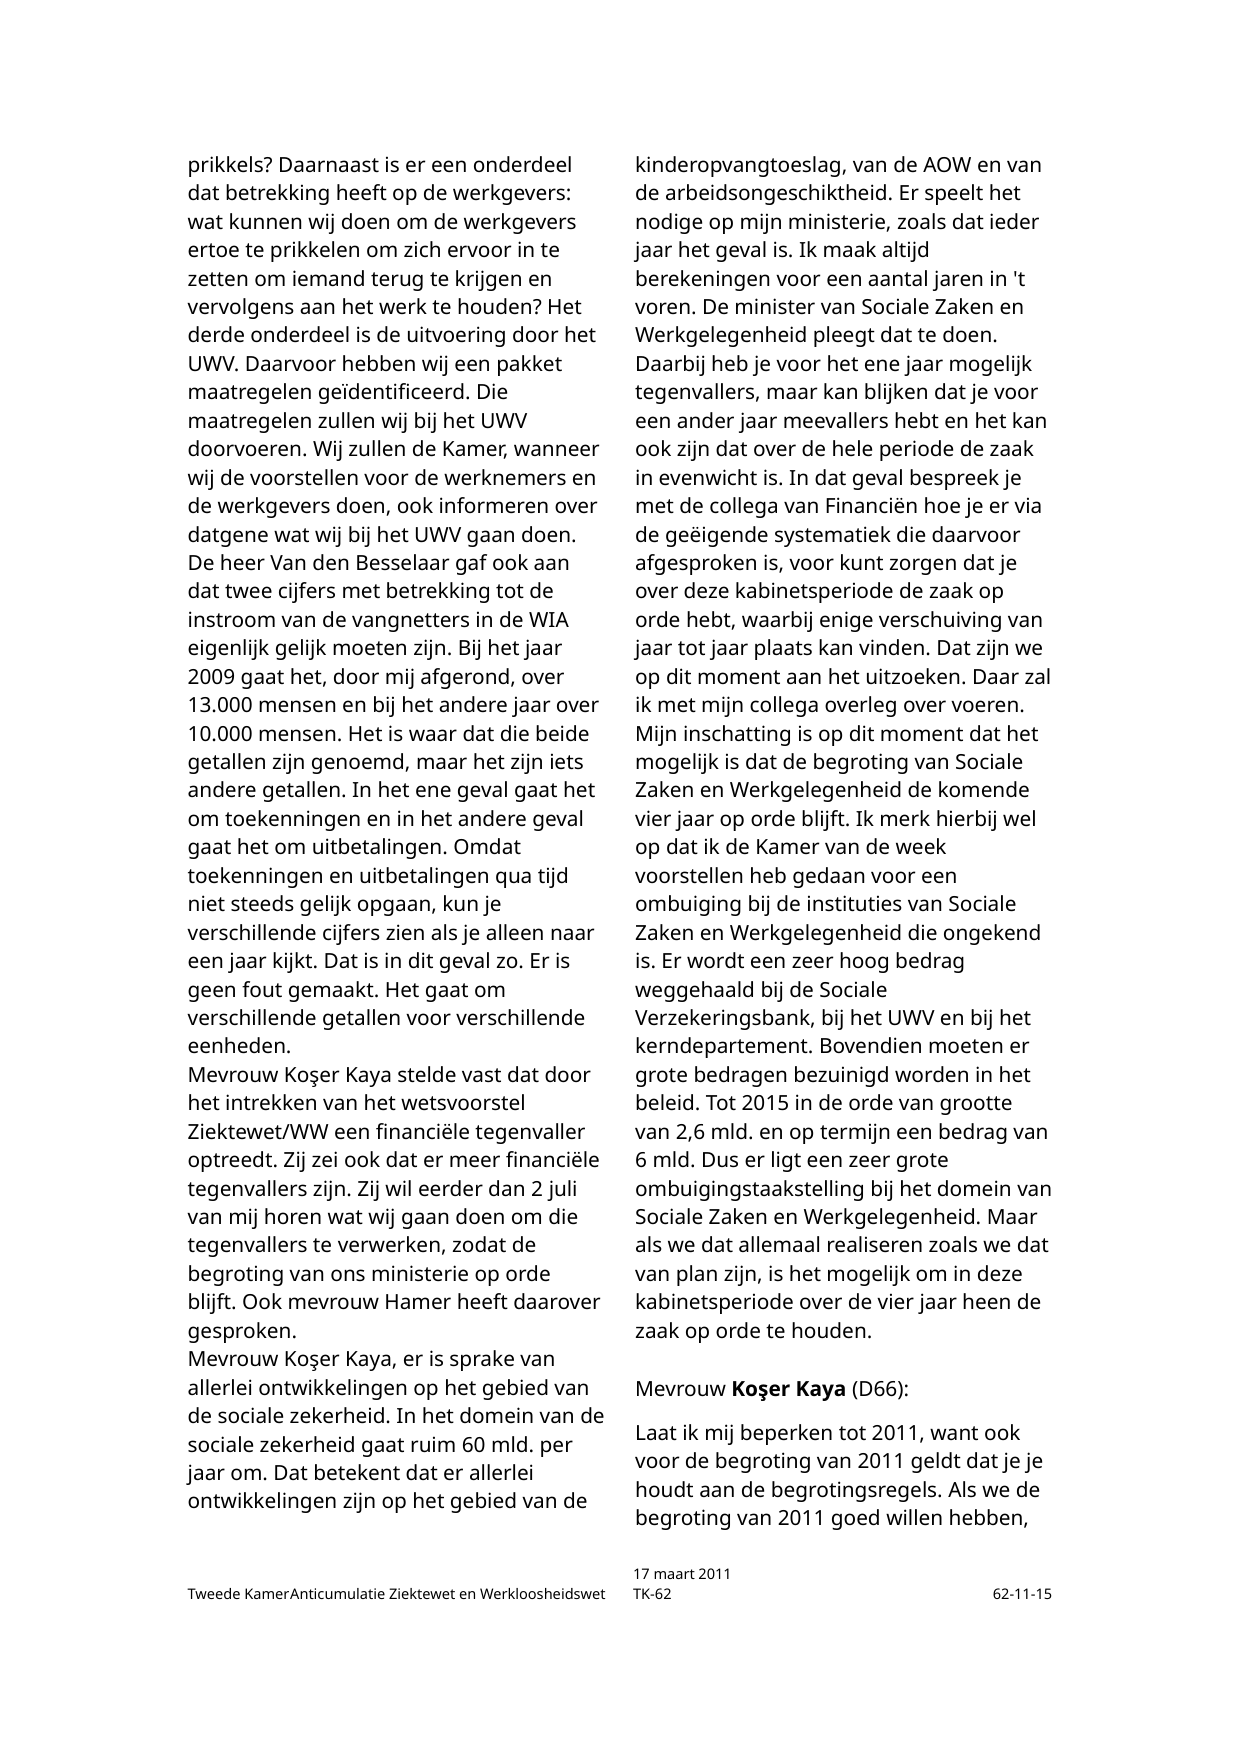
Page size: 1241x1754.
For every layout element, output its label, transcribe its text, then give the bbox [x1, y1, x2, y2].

text kinderopvangtoeslag, van de AOW en van de arbeidsongeschiktheid. Er speelt het nodige op mijn ministerie, zoals dat ieder jaar het geval is. Ik maak altijd berekeningen voor een aantal jaren in 't voren. De minister van Sociale Zaken en Werkgelegenheid pleegt dat te doen. Daarbij heb je voor het ene jaar mogelijk tegenvallers, maar kan blijken dat je voor een ander jaar meevallers hebt en het kan ook zijn dat over de hele periode de zaak in evenwicht is. In dat geval bespreek je met de collega van Financiën hoe je er via de geëigende systematiek die daarvoor afgesproken is, voor kunt zorgen dat je over deze kabinetsperiode de zaak op orde hebt, waarbij enige verschuiving van jaar tot jaar plaats kan vinden. Dat zijn we op dit moment aan het uitzoeken. Daar zal ik met mijn collega overleg over voeren. [635, 150, 1053, 719]
text Mevrouw Koşer Kaya (D66): [635, 1374, 1053, 1403]
text Laat ik mij beperken tot 2011, want ook voor de begroting van 2011 geldt dat je je houdt aan de begrotingsregels. Als we de begroting van 2011 goed willen hebben, [635, 1418, 1053, 1532]
text De heer Van den Besselaar gaf ook aan dat twee cijfers met betrekking tot de instroom van de vangnetters in de WIA eigenlijk gelijk moeten zijn. Bij het jaar 2009 gaat het, door mij afgerond, over 13.000 mensen en bij het andere jaar over 10.000 mensen. Het is waar dat die beide getallen zijn genoemd, maar het zijn iets andere getallen. In het ene geval gaat het om toekenningen en in het andere geval gaat het om uitbetalingen. Omdat toekenningen en uitbetalingen qua tijd niet steeds gelijk opgaan, kun je verschillende cijfers zien als je alleen naar een jaar kijkt. Dat is in dit geval zo. Er is geen fout gemaakt. Het gaat om verschillende getallen voor verschillende eenheden. [187, 548, 605, 1060]
text Mevrouw Koşer Kaya stelde vast dat door het intrekken van het wetsvoorstel Ziektewet/WW een financiële tegenvaller optreedt. Zij zei ook dat er meer financiële tegenvallers zijn. Zij wil eerder dan 2 juli van mij horen wat wij gaan doen om die tegenvallers te verwerken, zodat de begroting van ons ministerie op orde blijft. Ook mevrouw Hamer heeft daarover gesproken. [187, 1060, 605, 1344]
text prikkels? Daarnaast is er een onderdeel dat betrekking heeft op de werkgevers: wat kunnen wij doen om de werkgevers ertoe te prikkelen om zich ervoor in te zetten om iemand terug te krijgen en vervolgens aan het werk te houden? Het derde onderdeel is de uitvoering door het UWV. Daarvoor hebben wij een pakket maatregelen geïdentificeerd. Die maatregelen zullen wij bij het UWV doorvoeren. Wij zullen de Kamer, wanneer wij de voorstellen voor de werknemers en de werkgevers doen, ook informeren over datgene wat wij bij het UWV gaan doen. [187, 150, 605, 548]
text Mevrouw Koşer Kaya, er is sprake van allerlei ontwikkelingen op het gebied van de sociale zekerheid. In het domein van de sociale zekerheid gaat ruim 60 mld. per jaar om. Dat betekent dat er allerlei ontwikkelingen zijn op het gebied van de [187, 1344, 605, 1515]
text Mijn inschatting is op dit moment dat het mogelijk is dat de begroting van Sociale Zaken en Werkgelegenheid de komende vier jaar op orde blijft. Ik merk hierbij wel op dat ik de Kamer van de week voorstellen heb gedaan voor een ombuiging bij de instituties van Sociale Zaken en Werkgelegenheid die ongekend is. Er wordt een zeer hoog bedrag weggehaald bij de Sociale Verzekeringsbank, bij het UWV en bij het kerndepartement. Bovendien moeten er grote bedragen bezuinigd worden in het beleid. Tot 2015 in de orde van grootte van 2,6 mld. en op termijn een bedrag van 6 mld. Dus er ligt een zeer grote ombuigingstaakstelling bij het domein van Sociale Zaken en Werkgelegenheid. Maar als we dat allemaal realiseren zoals we dat van plan zijn, is het mogelijk om in deze kabinetsperiode over de vier jaar heen de zaak op orde te houden. [635, 719, 1053, 1344]
